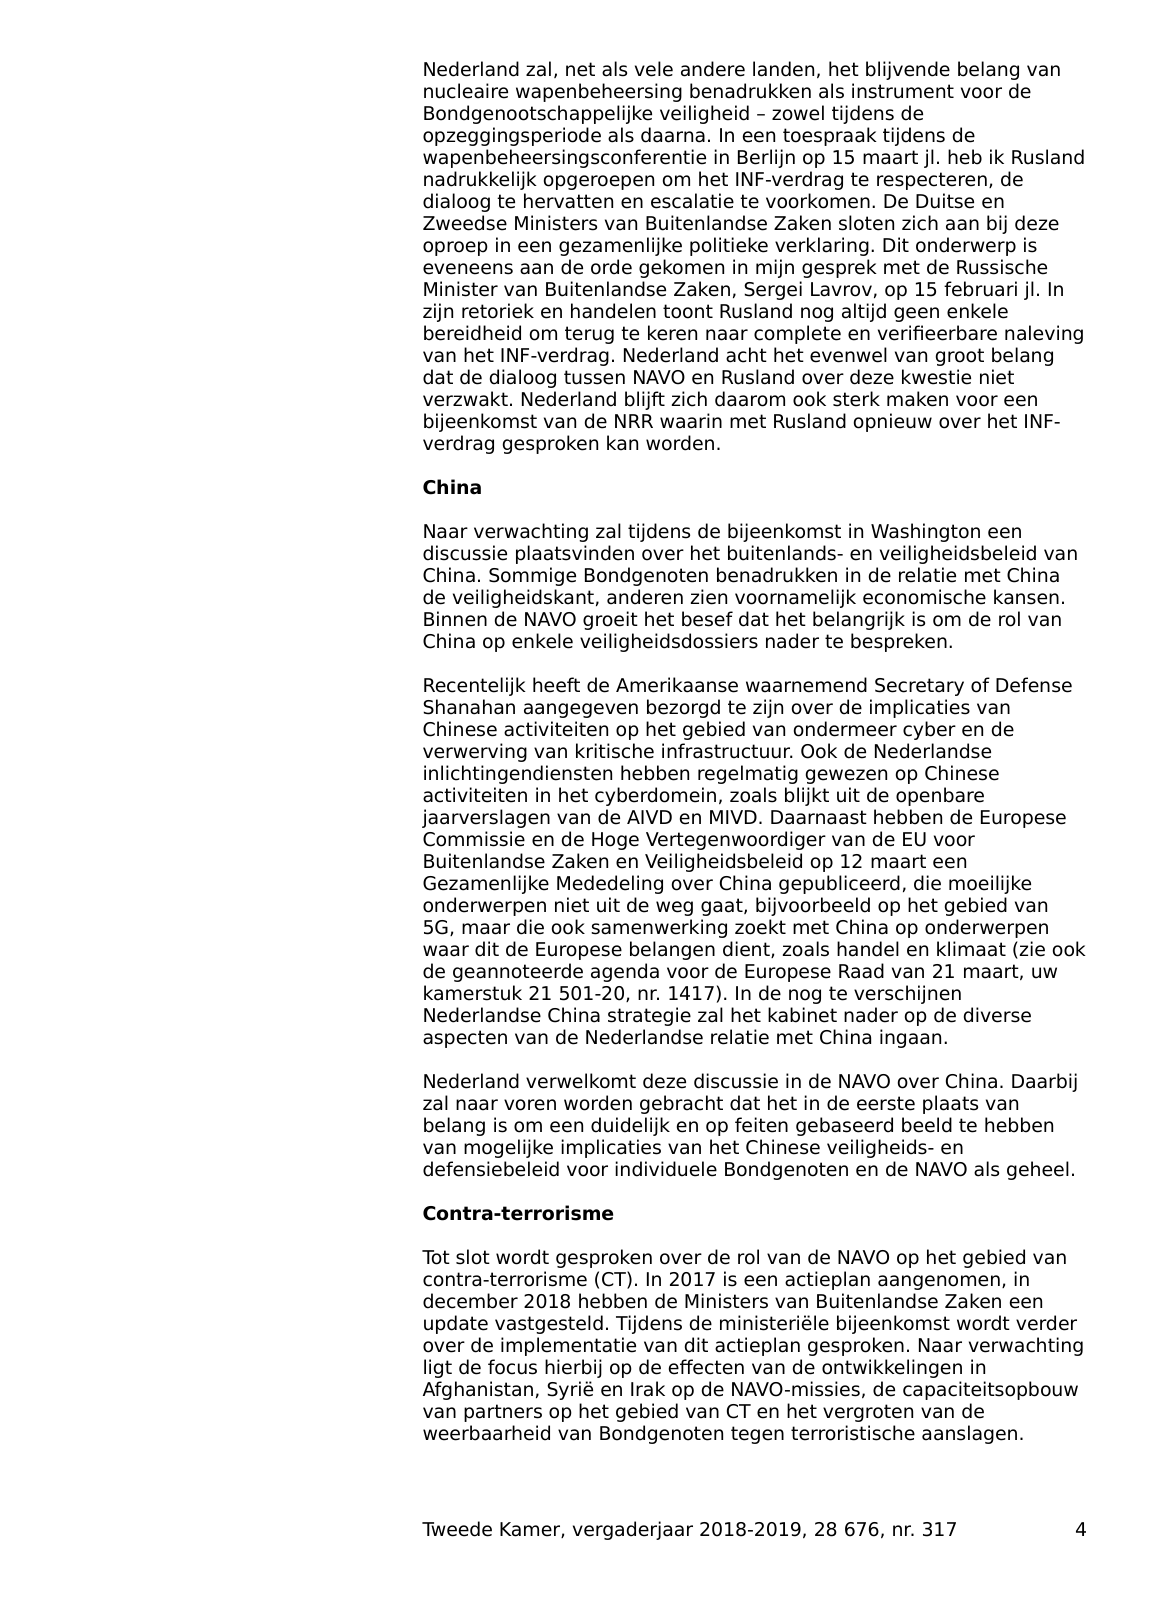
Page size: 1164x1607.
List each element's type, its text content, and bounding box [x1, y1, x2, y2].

text Naar verwachting zal tijdens de bijeenkomst in Washington een discussie plaatsvinden over het buitenlands- en veiligheidsbeleid van China. Sommige Bondgenoten benadrukken in de relatie met China de veiligheidskant, anderen zien voornamelijk economische kansen. Binnen de NAVO groeit het besef dat het belangrijk is om de rol van China op enkele veiligheidsdossiers nader te bespreken. [422, 521, 1087, 653]
text Nederland zal, net als vele andere landen, het blijvende belang van nucleaire wapenbeheersing benadrukken als instrument voor de Bondgenootschappelijke veiligheid – zowel tijdens de opzeggingsperiode als daarna. In een toespraak tijdens de wapenbeheersingsconferentie in Berlijn op 15 maart jl. heb ik Rusland nadrukkelijk opgeroepen om het INF-verdrag te respecteren, de dialoog te hervatten en escalatie te voorkomen. De Duitse en Zweedse Ministers van Buitenlandse Zaken sloten zich aan bij deze oproep in een gezamenlijke politieke verklaring. Dit onderwerp is eveneens aan de orde gekomen in mijn gesprek met de Russische Minister van Buitenlandse Zaken, Sergei Lavrov, op 15 februari jl. In zijn retoriek en handelen toont Rusland nog altijd geen enkele bereidheid om terug te keren naar complete en verifieerbare naleving van het INF-verdrag. Nederland acht het evenwel van groot belang dat de dialoog tussen NAVO en Rusland over deze kwestie niet verzwakt. Nederland blijft zich daarom ook sterk maken voor een bijeenkomst van de NRR waarin met Rusland opnieuw over het INF-verdrag gesproken kan worden. [422, 59, 1087, 455]
text Recentelijk heeft de Amerikaanse waarnemend Secretary of Defense Shanahan aangegeven bezorgd te zijn over de implicaties van Chinese activiteiten op het gebied van ondermeer cyber en de verwerving van kritische infrastructuur. Ook de Nederlandse inlichtingendiensten hebben regelmatig gewezen op Chinese activiteiten in het cyberdomein, zoals blijkt uit de openbare jaarverslagen van de AIVD en MIVD. Daarnaast hebben de Europese Commissie en de Hoge Vertegenwoordiger van de EU voor Buitenlandse Zaken en Veiligheidsbeleid op 12 maart een Gezamenlijke Mededeling over China gepubliceerd, die moeilijke onderwerpen niet uit de weg gaat, bijvoorbeeld op het gebied van 5G, maar die ook samenwerking zoekt met China op onderwerpen waar dit de Europese belangen dient, zoals handel en klimaat (zie ook de geannoteerde agenda voor de Europese Raad van 21 maart, uw kamerstuk 21 501-20, nr. 1417). In de nog te verschijnen Nederlandse China strategie zal het kabinet nader op de diverse aspecten van de Nederlandse relatie met China ingaan. [422, 675, 1087, 1049]
text Nederland verwelkomt deze discussie in de NAVO over China. Daarbij zal naar voren worden gebracht dat het in de eerste plaats van belang is om een duidelijk en op feiten gebaseerd beeld te hebben van mogelijke implicaties van het Chinese veiligheids- en defensiebeleid voor individuele Bondgenoten en de NAVO als geheel. [422, 1071, 1087, 1181]
text Tot slot wordt gesproken over de rol van de NAVO op het gebied van contra-terrorisme (CT). In 2017 is een actieplan aangenomen, in december 2018 hebben de Ministers van Buitenlandse Zaken een update vastgesteld. Tijdens de ministeriële bijeenkomst wordt verder over de implementatie van dit actieplan gesproken. Naar verwachting ligt de focus hierbij op de effecten van de ontwikkelingen in Afghanistan, Syrië en Irak op de NAVO-missies, de capaciteitsopbouw van partners op het gebied van CT en het vergroten van de weerbaarheid van Bondgenoten tegen terroristische aanslagen. [422, 1247, 1087, 1445]
subtitle Contra-terrorisme [422, 1203, 1087, 1225]
subtitle China [422, 477, 1087, 499]
